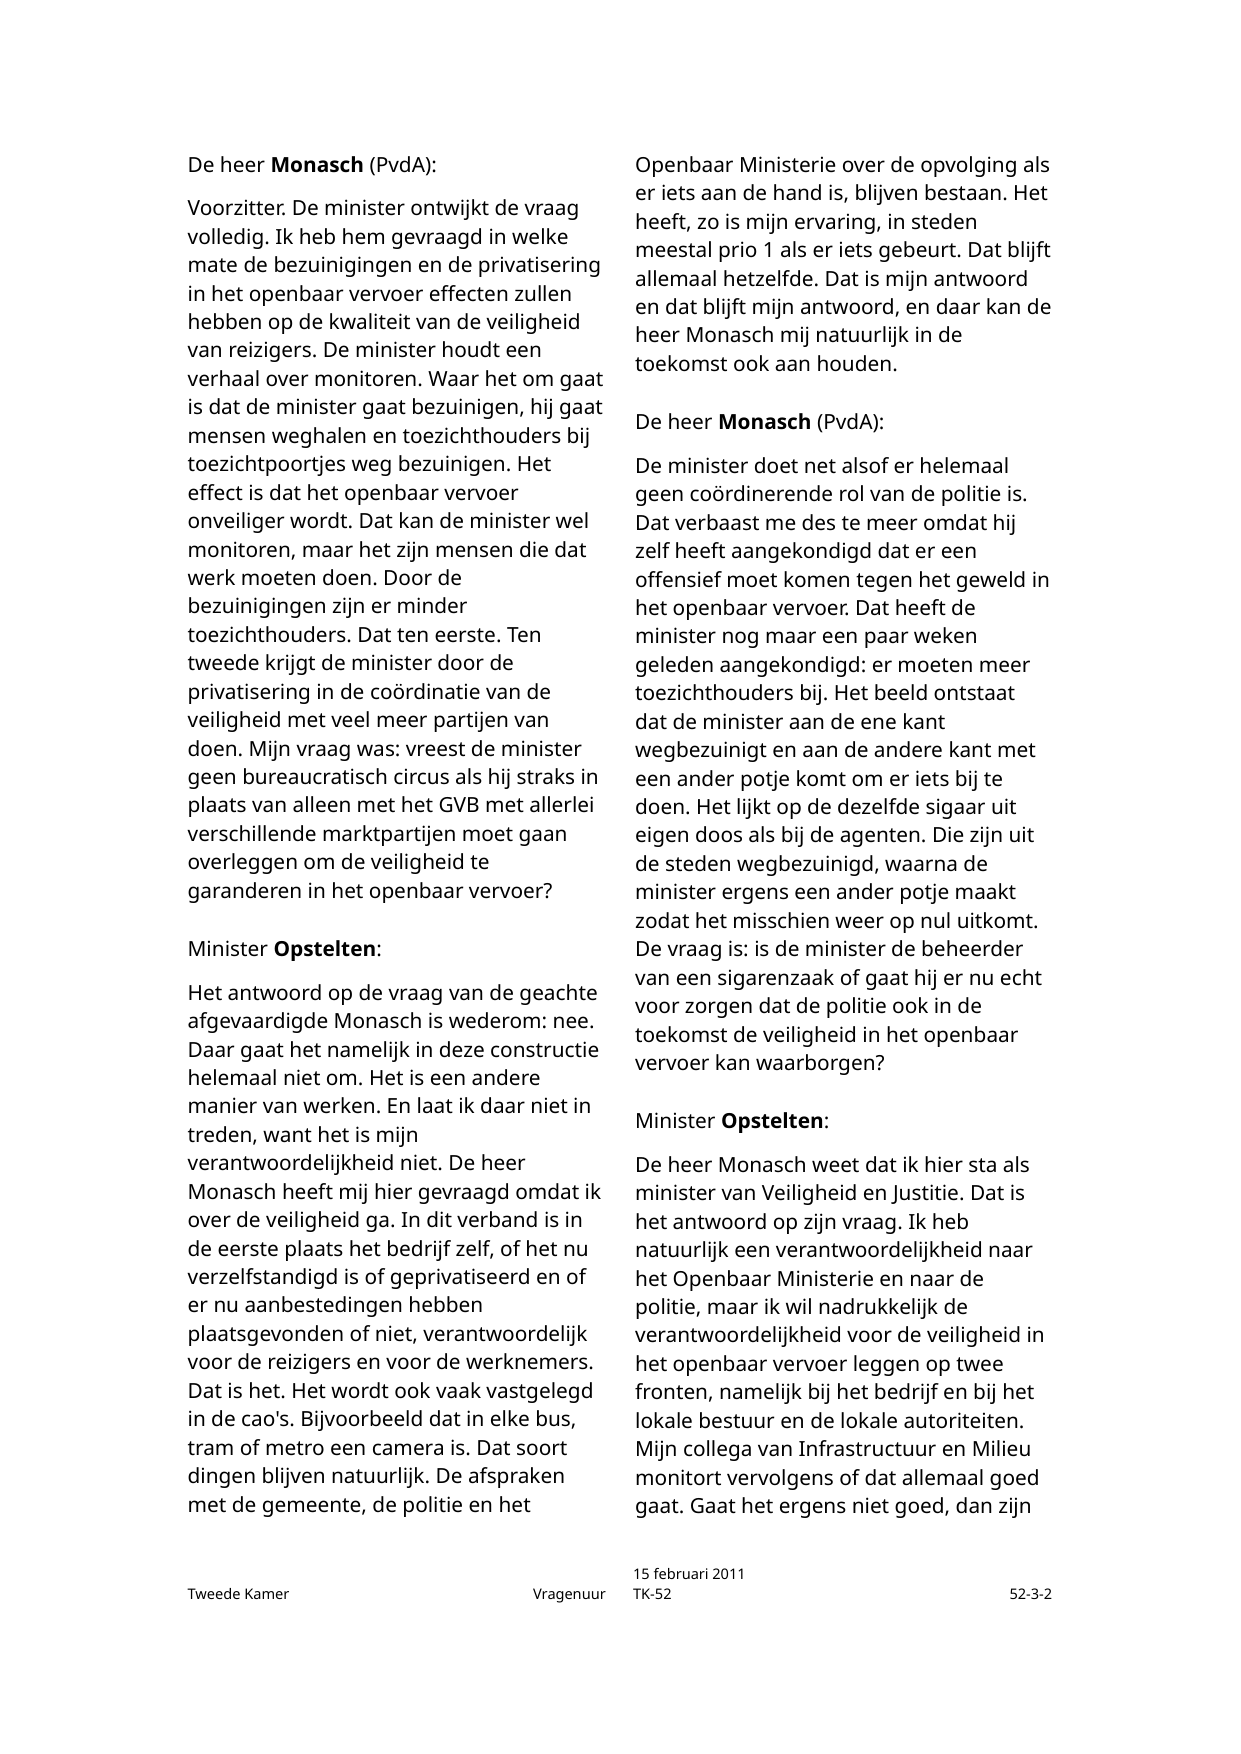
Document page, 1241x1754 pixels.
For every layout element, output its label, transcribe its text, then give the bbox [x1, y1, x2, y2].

text De heer Monasch (PvdA): [187, 150, 605, 178]
text De heer Monasch (PvdA): [635, 407, 1053, 436]
text De minister doet net alsof er helemaal geen coördinerende rol van de politie is. Dat verbaast me des te meer omdat hij zelf heeft aangekondigd dat er een offensief moet komen tegen het geweld in het openbaar vervoer. Dat heeft de minister nog maar een paar weken geleden aangekondigd: er moeten meer toezichthouders bij. Het beeld ontstaat dat de minister aan de ene kant wegbezuinigt en aan de andere kant met een ander potje komt om er iets bij te doen. Het lijkt op de dezelfde sigaar uit eigen doos als bij de agenten. Die zijn uit de steden wegbezuinigd, waarna de minister ergens een ander potje maakt zodat het misschien weer op nul uitkomt. De vraag is: is de minister de beheerder van een sigarenzaak of gaat hij er nu echt voor zorgen dat de politie ook in de toekomst de veiligheid in het openbaar vervoer kan waarborgen? [635, 451, 1053, 1077]
text Minister Opstelten: [635, 1107, 1053, 1135]
text Voorzitter. De minister ontwijkt de vraag volledig. Ik heb hem gevraagd in welke mate de bezuinigingen en de privatisering in het openbaar vervoer effecten zullen hebben op de kwaliteit van de veiligheid van reizigers. De minister houdt een verhaal over monitoren. Waar het om gaat is dat de minister gaat bezuinigen, hij gaat mensen weghalen en toezichthouders bij toezichtpoortjes weg bezuinigen. Het effect is dat het openbaar vervoer onveiliger wordt. Dat kan de minister wel monitoren, maar het zijn mensen die dat werk moeten doen. Door de bezuinigingen zijn er minder toezichthouders. Dat ten eerste. Ten tweede krijgt de minister door de privatisering in de coördinatie van de veiligheid met veel meer partijen van doen. Mijn vraag was: vreest de minister geen bureaucratisch circus als hij straks in plaats van alleen met het GVB met allerlei verschillende marktpartijen moet gaan overleggen om de veiligheid te garanderen in het openbaar vervoer? [187, 193, 605, 904]
text Openbaar Ministerie over de opvolging als er iets aan de hand is, blijven bestaan. Het heeft, zo is mijn ervaring, in steden meestal prio 1 als er iets gebeurt. Dat blijft allemaal hetzelfde. Dat is mijn antwoord en dat blijft mijn antwoord, en daar kan de heer Monasch mij natuurlijk in de toekomst ook aan houden. [635, 150, 1053, 377]
text De heer Monasch weet dat ik hier sta als minister van Veiligheid en Justitie. Dat is het antwoord op zijn vraag. Ik heb natuurlijk een verantwoordelijkheid naar het Openbaar Ministerie en naar de politie, maar ik wil nadrukkelijk de verantwoordelijkheid voor de veiligheid in het openbaar vervoer leggen op twee fronten, namelijk bij het bedrijf en bij het lokale bestuur en de lokale autoriteiten. Mijn collega van Infrastructuur en Milieu monitort vervolgens of dat allemaal goed gaat. Gaat het ergens niet goed, dan zijn [635, 1150, 1053, 1520]
text Minister Opstelten: [187, 934, 605, 963]
text Het antwoord op de vraag van de geachte afgevaardigde Monasch is wederom: nee. Daar gaat het namelijk in deze constructie helemaal niet om. Het is een andere manier van werken. En laat ik daar niet in treden, want het is mijn verantwoordelijkheid niet. De heer Monasch heeft mij hier gevraagd omdat ik over de veiligheid ga. In dit verband is in de eerste plaats het bedrijf zelf, of het nu verzelfstandigd is of geprivatiseerd en of er nu aanbestedingen hebben plaatsgevonden of niet, verantwoordelijk voor de reizigers en voor de werknemers. Dat is het. Het wordt ook vaak vastgelegd in de cao's. Bijvoorbeeld dat in elke bus, tram of metro een camera is. Dat soort dingen blijven natuurlijk. De afspraken met de gemeente, de politie en het [187, 978, 605, 1518]
